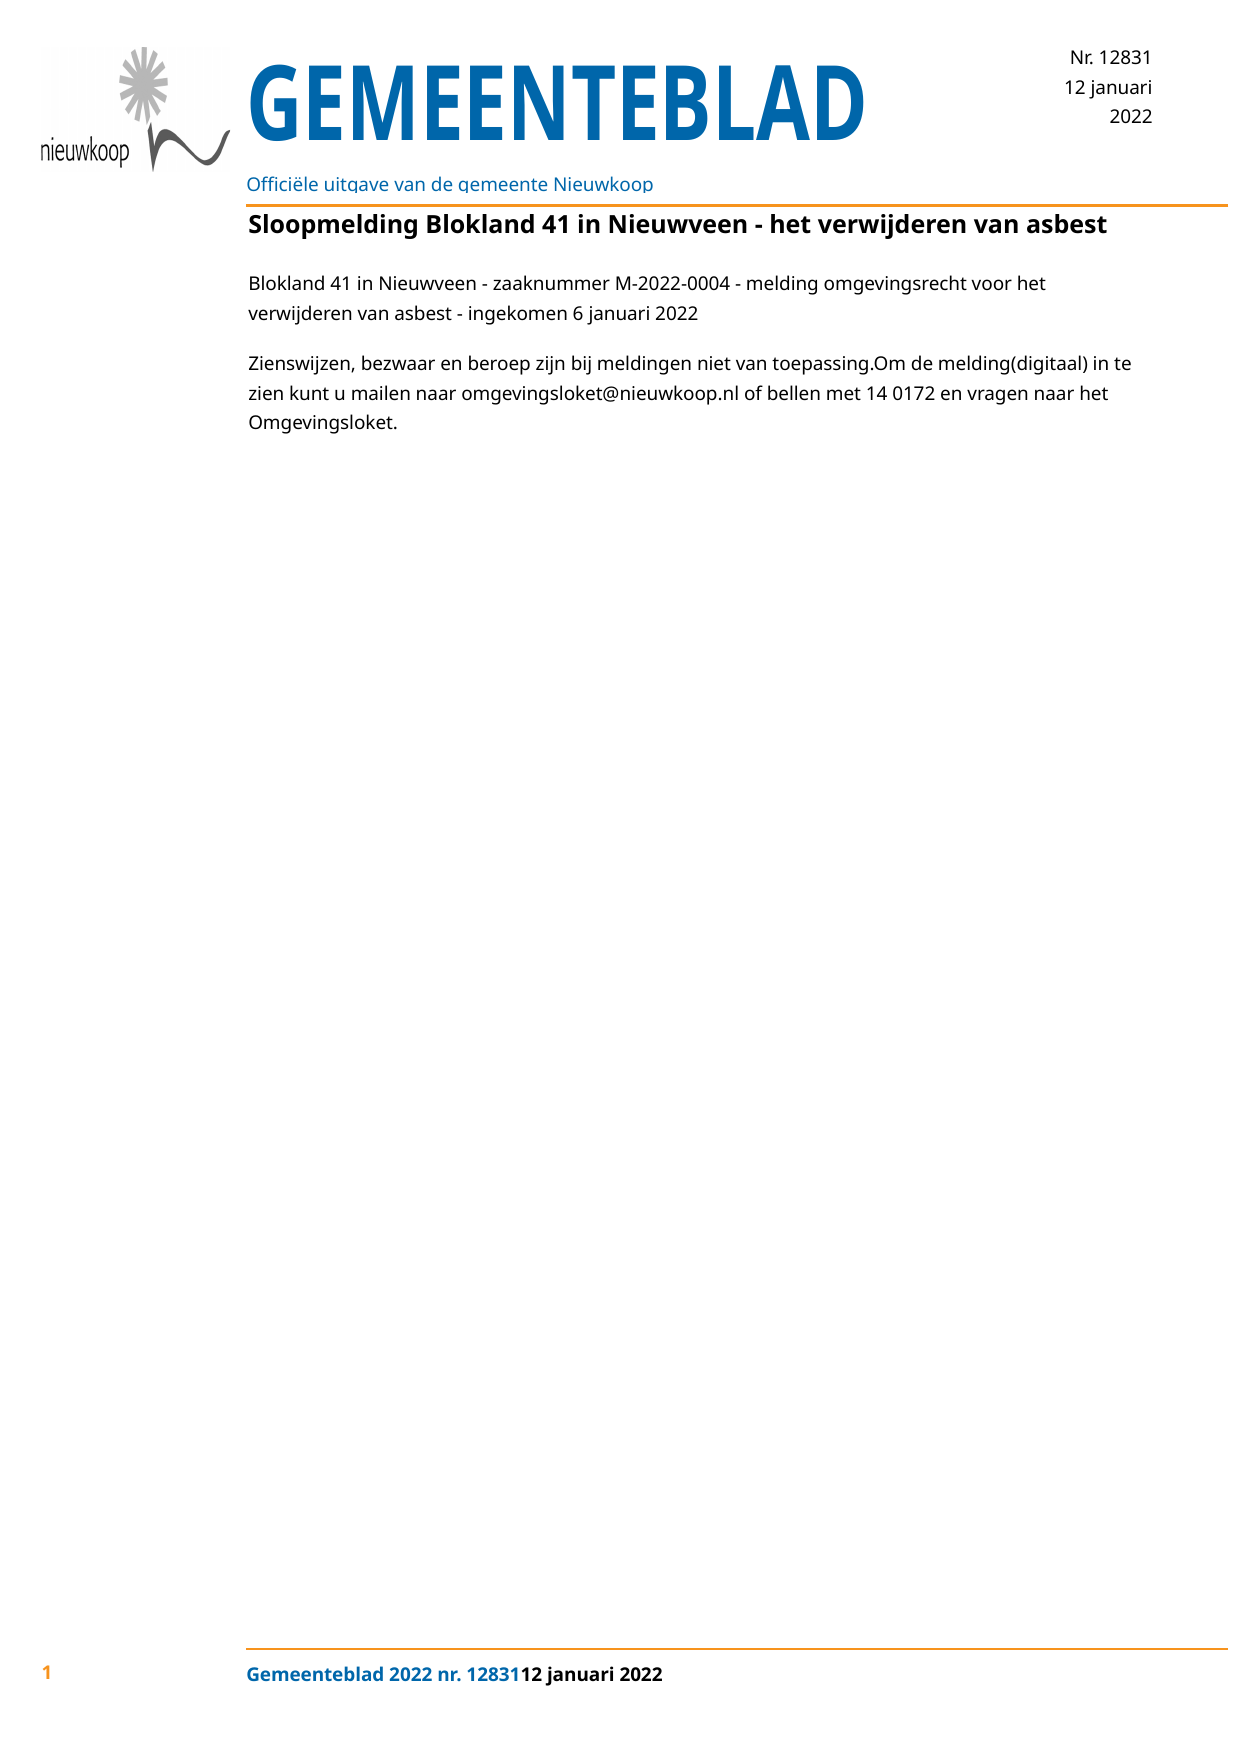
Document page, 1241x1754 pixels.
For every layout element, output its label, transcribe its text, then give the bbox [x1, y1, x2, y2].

text Blokland 41 in Nieuwveen - zaaknummer M-2022-0004 - melding omgevingsrecht voor het verwijderen van asbest - ingekomen 6 januari 2022 [248, 270, 1152, 326]
text Sloopmelding Blokland 41 in Nieuwveen - het verwijderen van asbest [248, 207, 1152, 241]
text Zienswijzen, bezwaar en beroep zijn bij meldingen niet van toepassing.Om de melding(digitaal) in te zien kunt u mailen naar omgevingsloket@nieuwkoop.nl of bellen met 14 0172 en vragen naar het Omgevingsloket. [248, 350, 1152, 435]
picture [41, 47, 231, 172]
